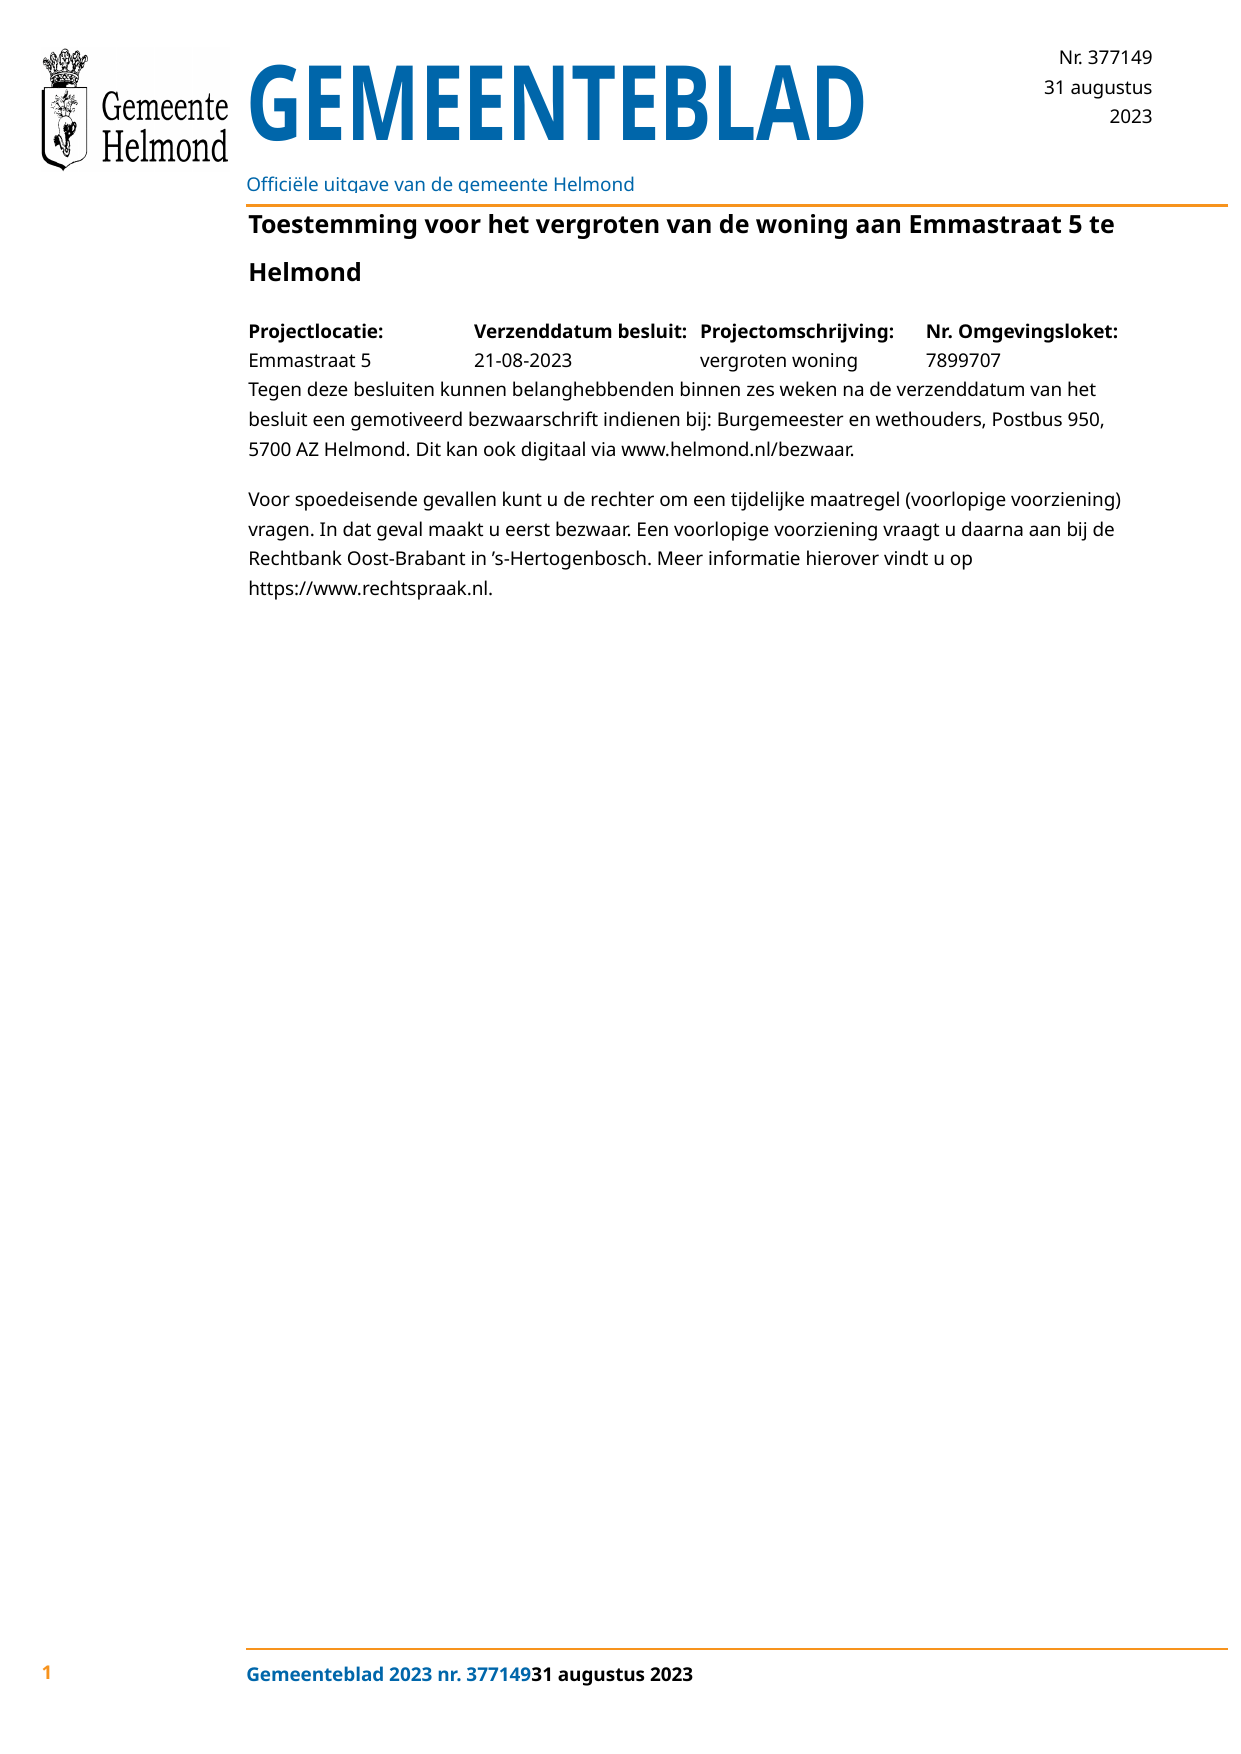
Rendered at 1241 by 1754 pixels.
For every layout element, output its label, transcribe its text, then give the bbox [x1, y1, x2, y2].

text Voor spoedeisende gevallen kunt u de rechter om een tijdelijke maatregel (voorlopige voorziening) vragen. In dat geval maakt u eerst bezwaar. Een voorlopige voorziening vraagt u daarna aan bij de Rechtbank Oost-Brabant in ’s-Hertogenbosch. Meer informatie hierover vindt u op https://www.rechtspraak.nl. [248, 486, 1152, 601]
picture [41, 47, 231, 172]
table_header Projectomschrijving: vergroten woning [700, 318, 926, 373]
table_header Projectlocatie: Emmastraat 5 [248, 318, 474, 373]
text Tegen deze besluiten kunnen belanghebbenden binnen zes weken na de verzenddatum van het besluit een gemotiveerd bezwaarschrift indienen bij: Burgemeester en wethouders, Postbus 950, 5700 AZ Helmond. Dit kan ook digitaal via www.helmond.nl/bezwaar. [248, 377, 1152, 461]
table_header Nr. Omgevingsloket: 7899707 [926, 318, 1152, 373]
text Toestemming voor het vergroten van de woning aan Emmastraat 5 te Helmond [248, 207, 1152, 288]
table_header Verzenddatum besluit: 21-08-2023 [474, 318, 700, 373]
